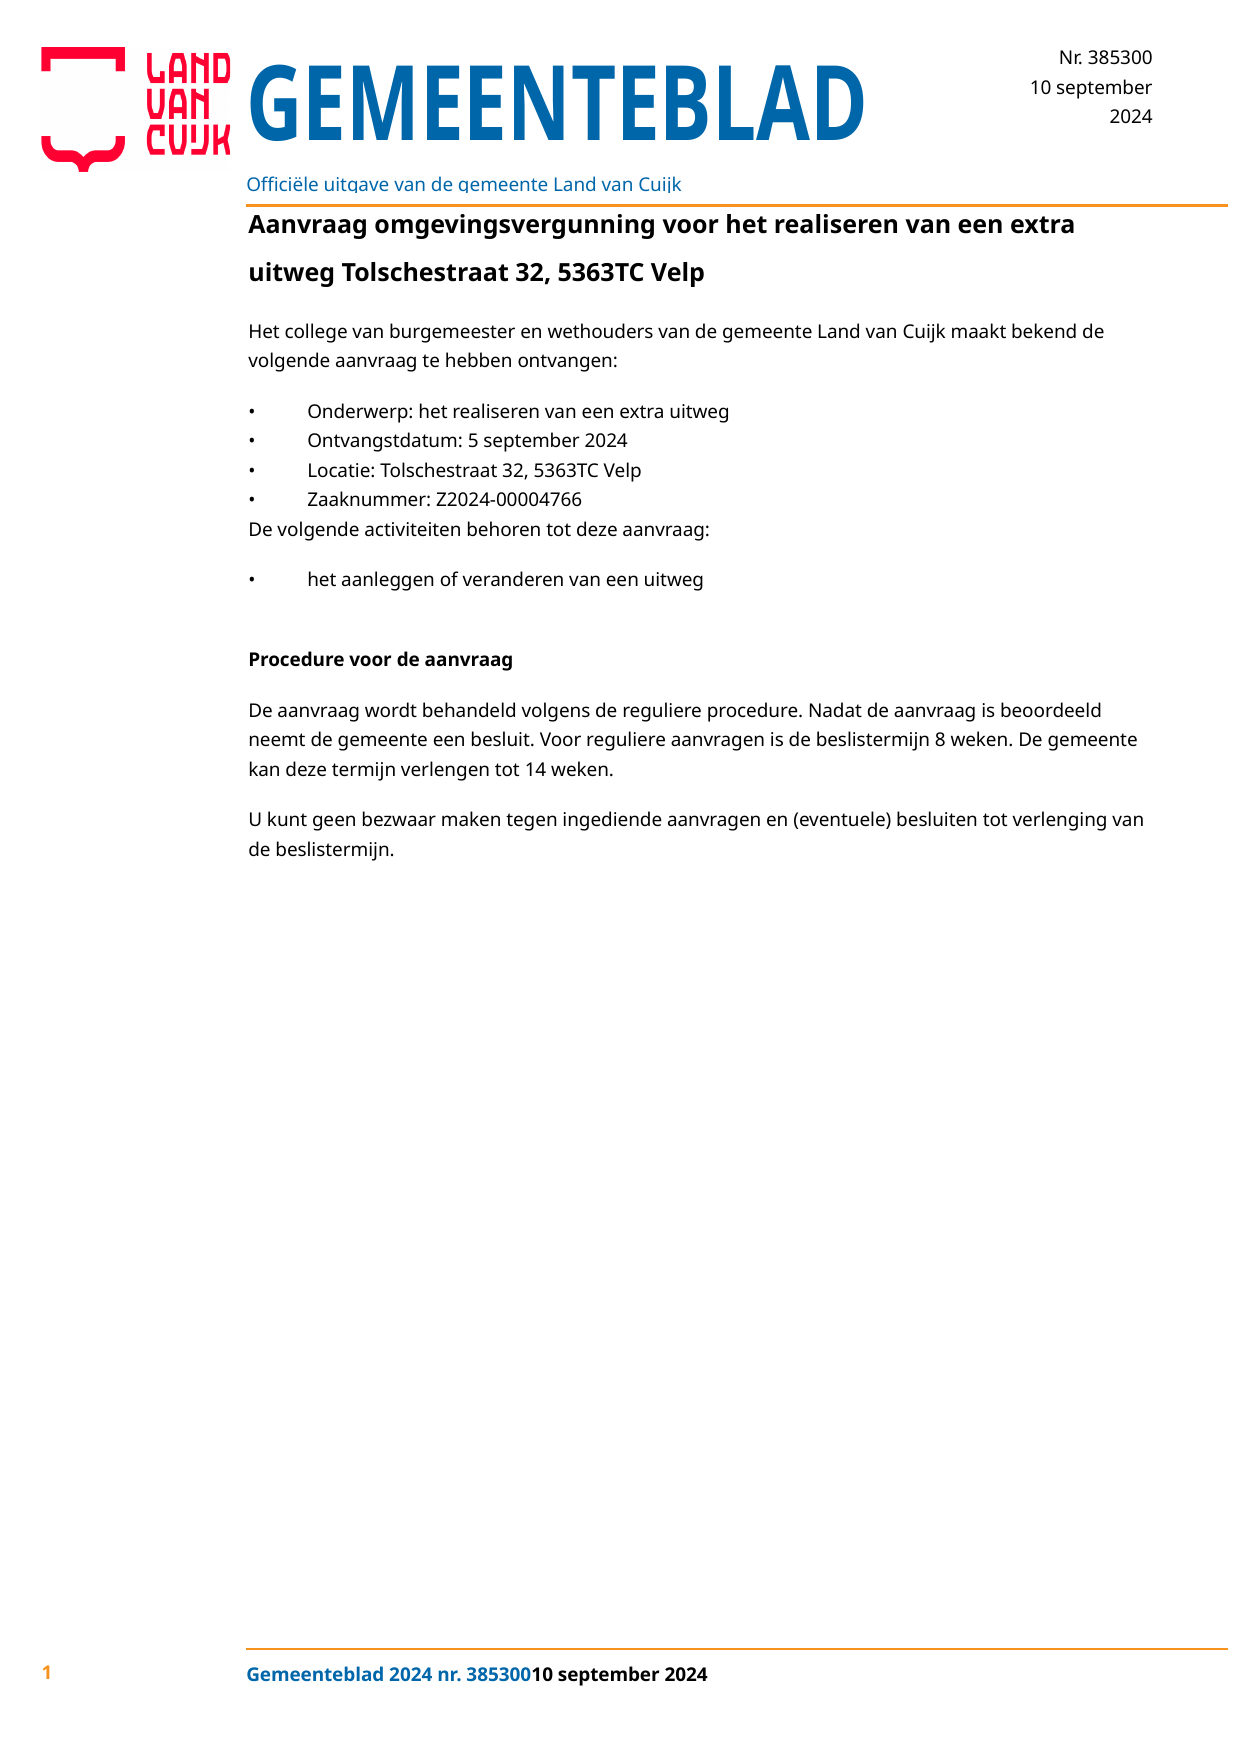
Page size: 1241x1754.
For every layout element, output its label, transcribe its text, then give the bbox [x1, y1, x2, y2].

text U kunt geen bezwaar maken tegen ingediende aanvragen en (eventuele) besluiten tot verlenging van de beslistermijn. [248, 807, 1152, 862]
picture [41, 47, 231, 172]
text Aanvraag omgevingsvergunning voor het realiseren van een extra uitweg Tolschestraat 32, 5363TC Velp [248, 207, 1152, 288]
text De aanvraag wordt behandeld volgens de reguliere procedure. Nadat de aanvraag is beoordeeld neemt de gemeente een besluit. Voor reguliere aanvragen is de beslistermijn 8 weken. De gemeente kan deze termijn verlengen tot 14 weken. [248, 697, 1152, 782]
text Het college van burgemeester en wethouders van de gemeente Land van Cuijk maakt bekend de volgende aanvraag te hebben ontvangen: [248, 318, 1152, 373]
list Ontvangstdatum: 5 september 2024 [248, 427, 1152, 453]
list Onderwerp: het realiseren van een extra uitweg [248, 398, 1152, 424]
list Zaaknummer: Z2024-00004766 [248, 487, 1152, 512]
text Procedure voor de aanvraag [248, 647, 1152, 672]
text De volgende activiteiten behoren tot deze aanvraag: [248, 516, 1152, 542]
list het aanleggen of veranderen van een uitweg [248, 567, 1152, 592]
list Locatie: Tolschestraat 32, 5363TC Velp [248, 457, 1152, 483]
